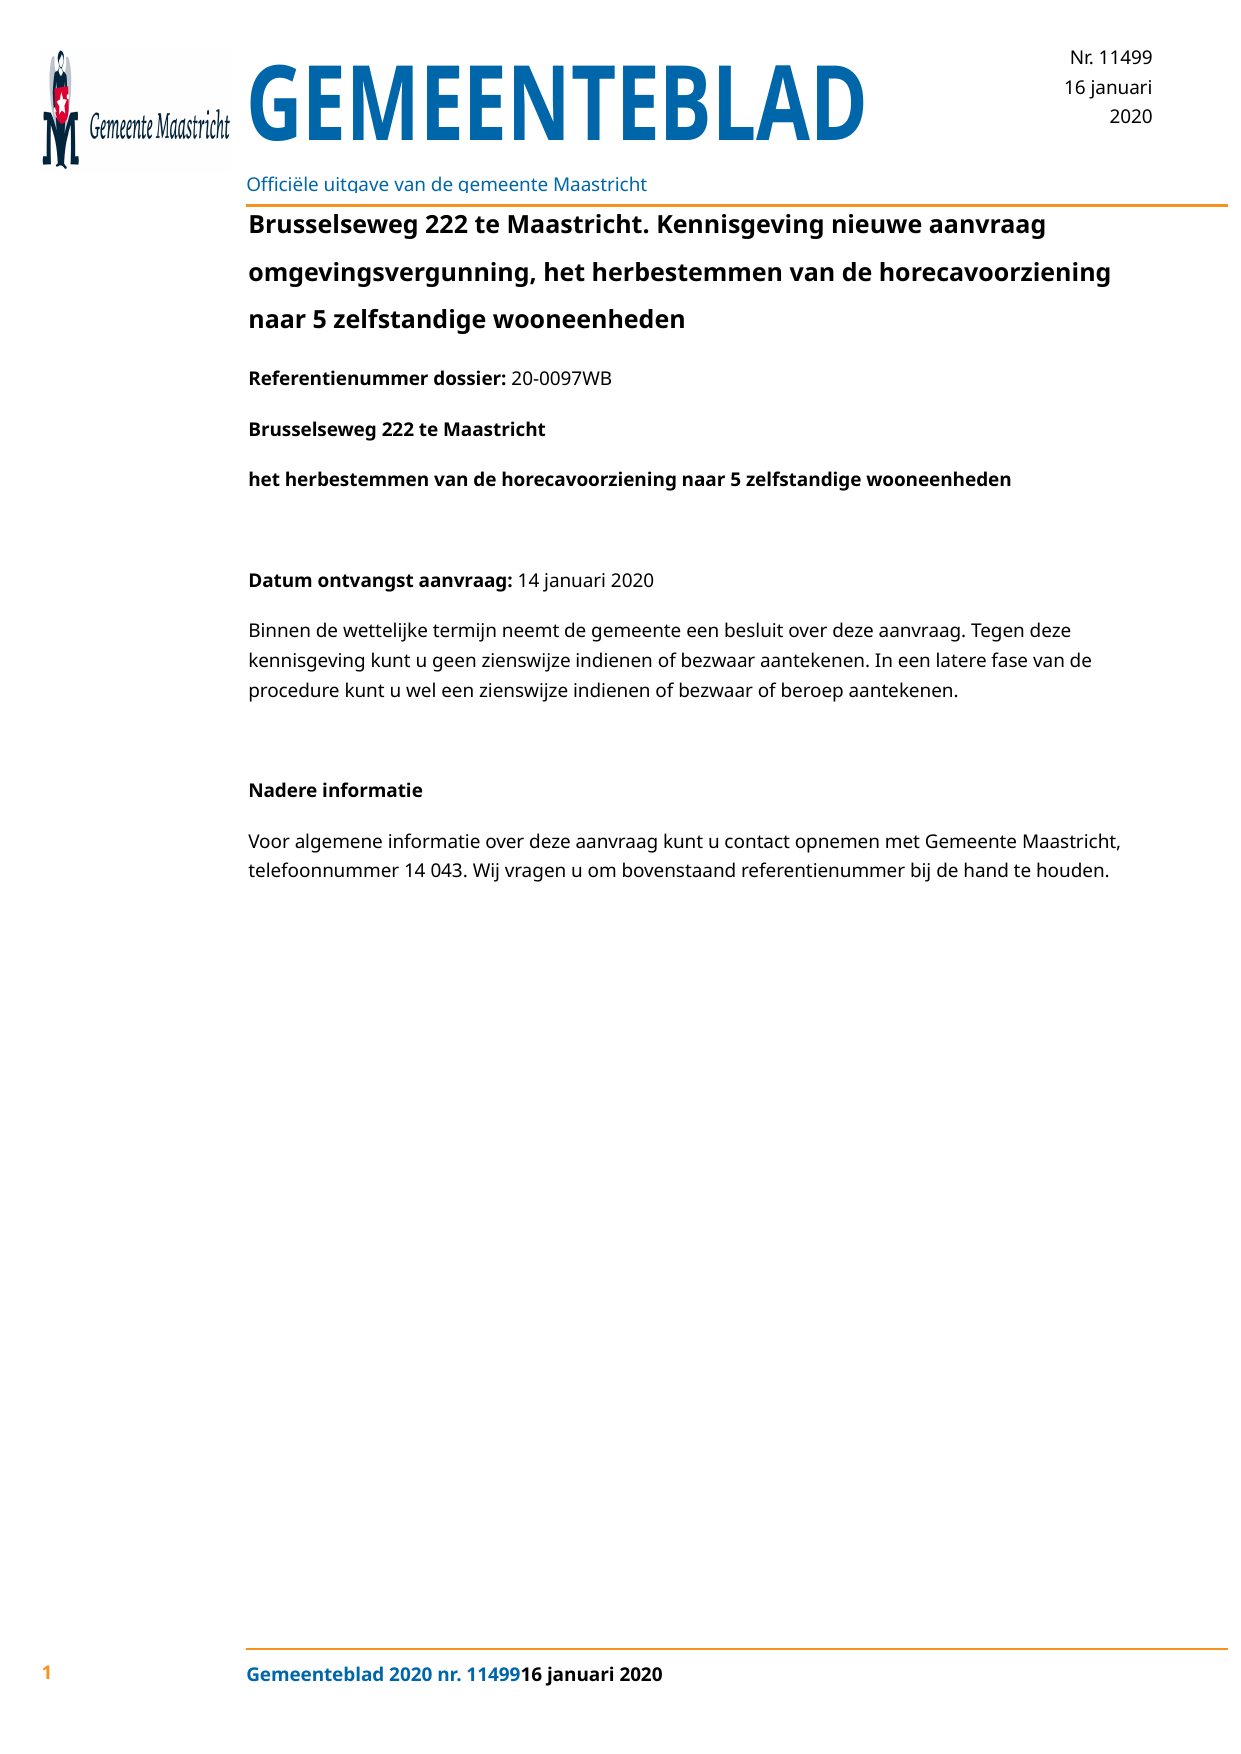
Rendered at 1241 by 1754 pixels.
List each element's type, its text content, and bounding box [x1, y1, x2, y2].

picture [41, 47, 231, 172]
text Referentienummer dossier: 20-0097WB [248, 366, 1152, 391]
text Binnen de wettelijke termijn neemt de gemeente een besluit over deze aanvraag. Tegen deze kennisgeving kunt u geen zienswijze indienen of bezwaar aantekenen. In een latere fase van de procedure kunt u wel een zienswijze indienen of bezwaar of beroep aantekenen. [248, 618, 1152, 702]
text Brusselseweg 222 te Maastricht. Kennisgeving nieuwe aanvraag omgevingsvergunning, het herbestemmen van de horecavoorziening naar 5 zelfstandige wooneenheden [248, 207, 1152, 336]
text Nadere informatie [248, 778, 1152, 803]
text het herbestemmen van de horecavoorziening naar 5 zelfstandige wooneenheden [248, 466, 1152, 492]
text Datum ontvangst aanvraag: 14 januari 2020 [248, 567, 1152, 593]
text Voor algemene informatie over deze aanvraag kunt u contact opnemen met Gemeente Maastricht, telefoonnummer 14 043. Wij vragen u om bovenstaand referentienummer bij de hand te houden. [248, 828, 1152, 883]
text Brusselseweg 222 te Maastricht [248, 416, 1152, 442]
